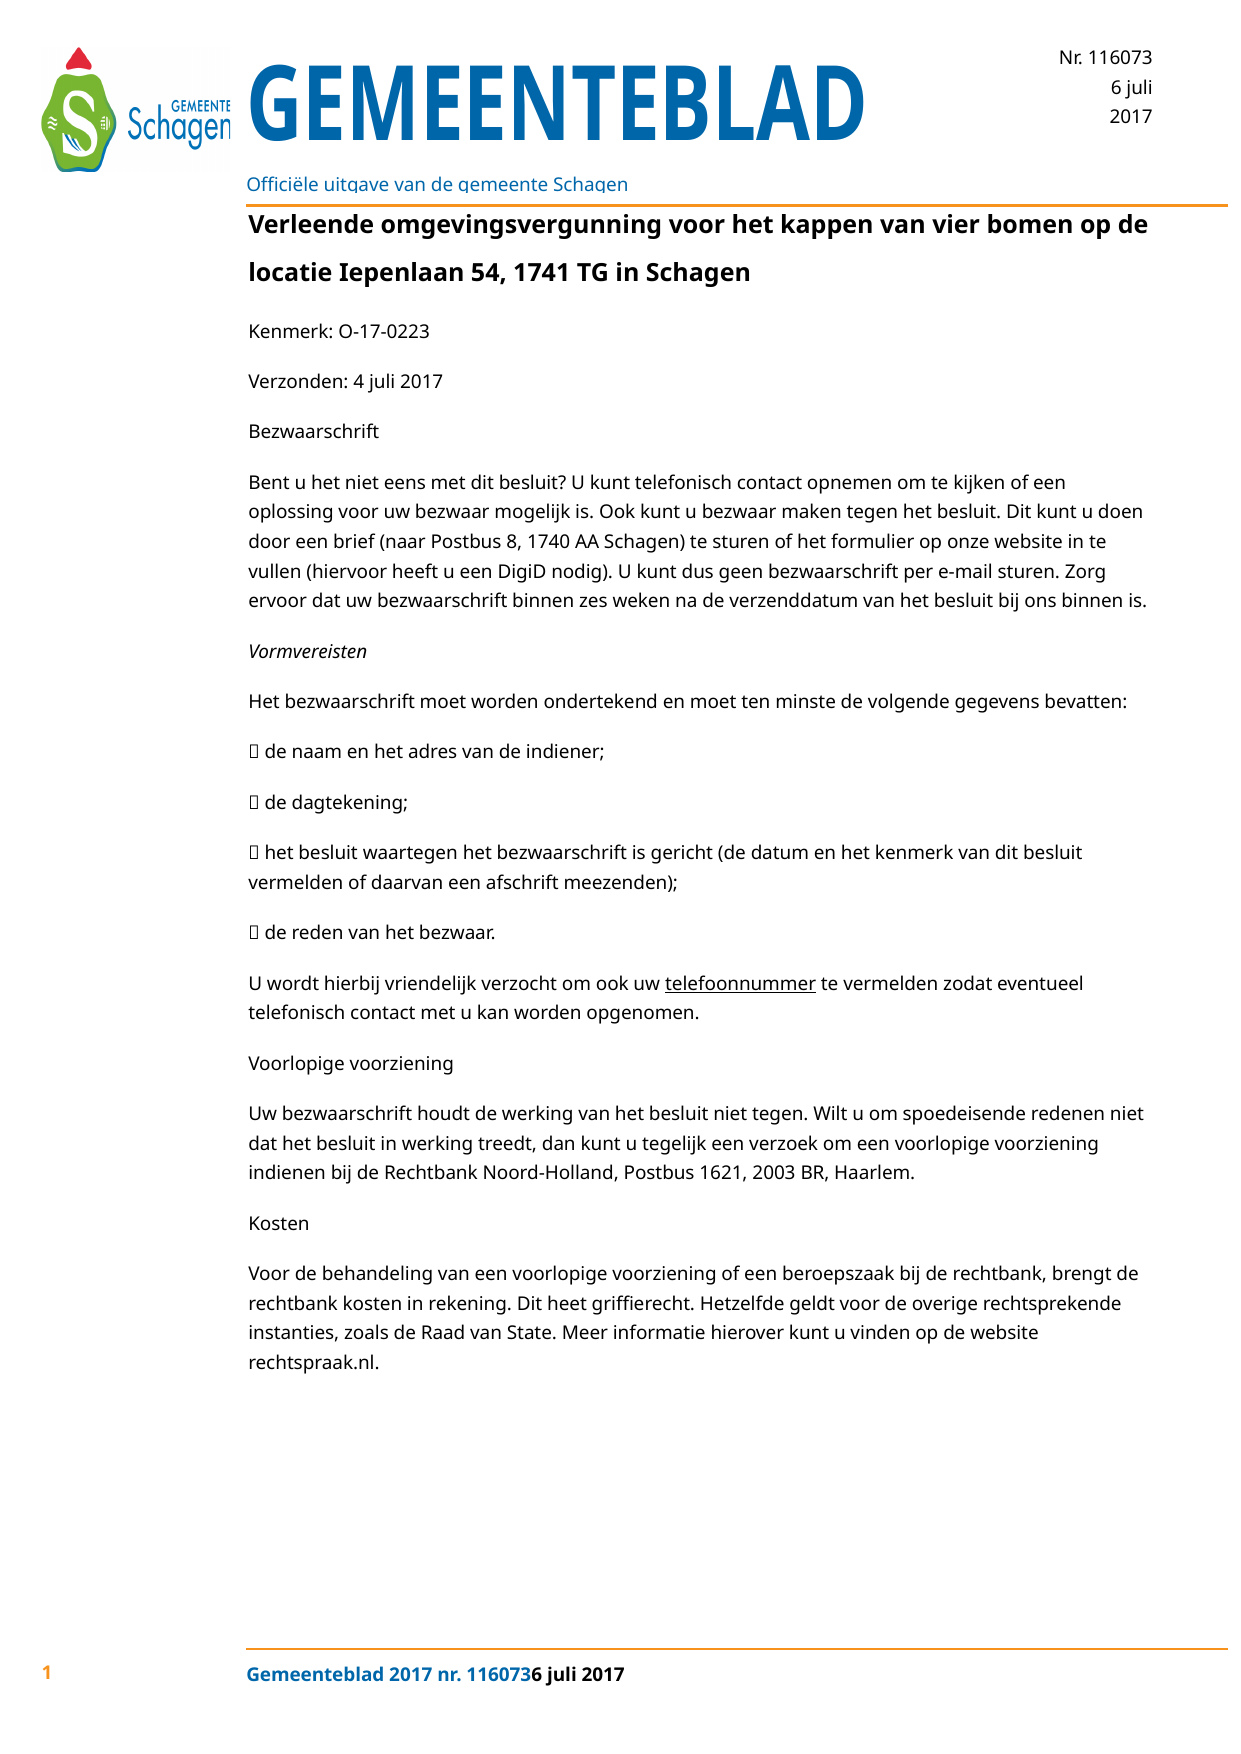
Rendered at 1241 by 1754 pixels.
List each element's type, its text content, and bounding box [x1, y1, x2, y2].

text Kenmerk: O-17-0223 [248, 318, 1152, 344]
text  de dagtekening; [248, 789, 1152, 815]
text Voor de behandeling van een voorlopige voorziening of een beroepszaak bij de rechtbank, brengt de rechtbank kosten in rekening. Dit heet griffierecht. Hetzelfde geldt voor de overige rechtsprekende instanties, zoals de Raad van State. Meer informatie hierover kunt u vinden op de website rechtspraak.nl. [248, 1260, 1152, 1375]
text Bezwaarschrift [248, 419, 1152, 444]
text  de reden van het bezwaar. [248, 919, 1152, 945]
text Vormvereisten [248, 638, 1152, 664]
picture [41, 47, 231, 172]
text Kosten [248, 1210, 1152, 1236]
text  de naam en het adres van de indiener; [248, 739, 1152, 764]
text Uw bezwaarschrift houdt de werking van het besluit niet tegen. Wilt u om spoedeisende redenen niet dat het besluit in werking treedt, dan kunt u tegelijk een verzoek om een voorlopige voorziening indienen bij de Rechtbank Noord-Holland, Postbus 1621, 2003 BR, Haarlem. [248, 1100, 1152, 1185]
text Verleende omgevingsvergunning voor het kappen van vier bomen op de locatie Iepenlaan 54, 1741 TG in Schagen [248, 207, 1152, 288]
text Voorlopige voorziening [248, 1050, 1152, 1076]
text  het besluit waartegen het bezwaarschrift is gericht (de datum en het kenmerk van dit besluit vermelden of daarvan een afschrift meezenden); [248, 839, 1152, 895]
text U wordt hierbij vriendelijk verzocht om ook uw telefoonnummer te vermelden zodat eventueel telefonisch contact met u kan worden opgenomen. [248, 970, 1152, 1025]
text Het bezwaarschrift moet worden ondertekend en moet ten minste de volgende gegevens bevatten: [248, 688, 1152, 714]
text Verzonden: 4 juli 2017 [248, 368, 1152, 394]
text Bent u het niet eens met dit besluit? U kunt telefonisch contact opnemen om te kijken of een oplossing voor uw bezwaar mogelijk is. Ook kunt u bezwaar maken tegen het besluit. Dit kunt u doen door een brief (naar Postbus 8, 1740 AA Schagen) te sturen of het formulier op onze website in te vullen (hiervoor heeft u een DigiD nodig). U kunt dus geen bezwaarschrift per e-mail sturen. Zorg ervoor dat uw bezwaarschrift binnen zes weken na de verzenddatum van het besluit bij ons binnen is. [248, 469, 1152, 613]
